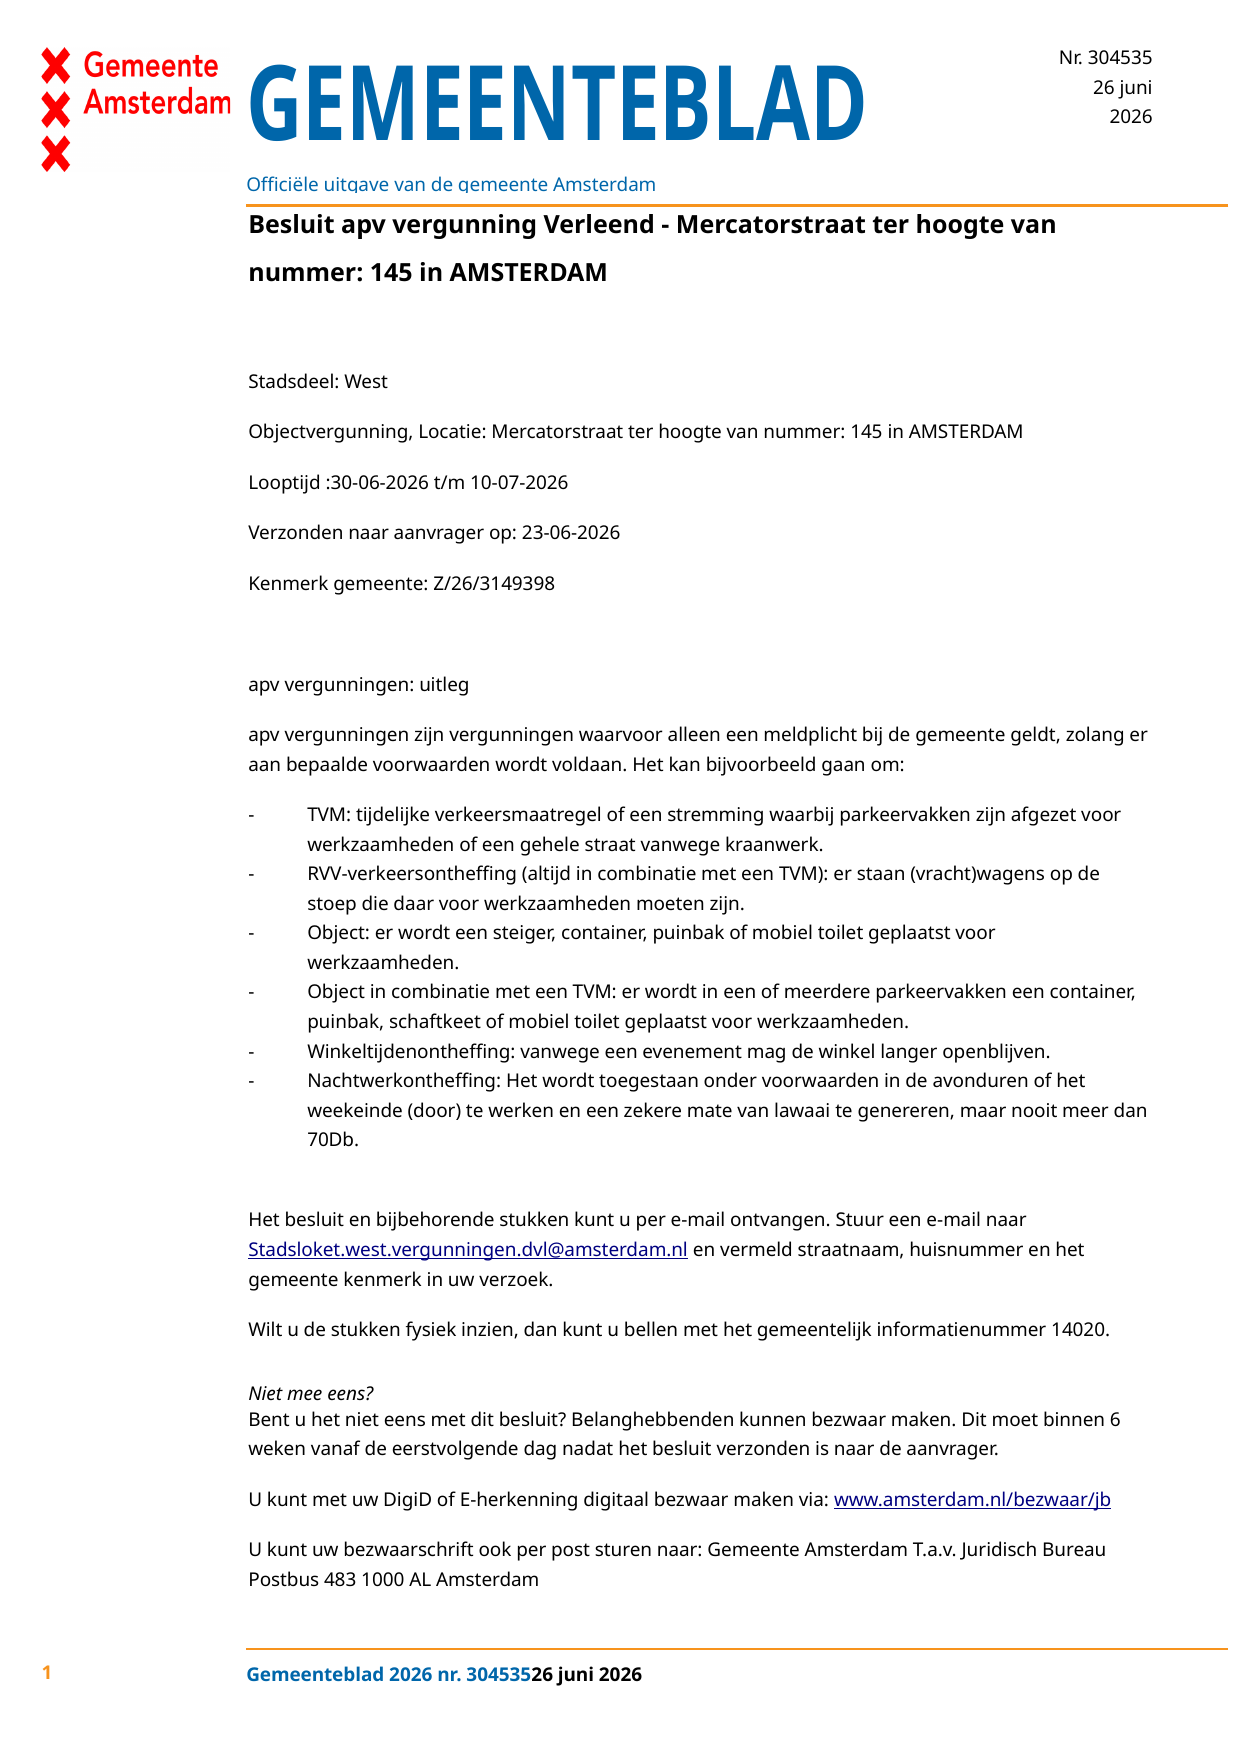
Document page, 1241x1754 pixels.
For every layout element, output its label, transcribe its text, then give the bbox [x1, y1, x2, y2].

text Objectvergunning, Locatie: Mercatorstraat ter hoogte van nummer: 145 in AMSTERDAM [248, 419, 1152, 444]
list RVV-verkeersontheffing (altijd in combinatie met een TVM): er staan (vracht)wagens op de stoep die daar voor werkzaamheden moeten zijn. [248, 860, 1152, 916]
list TVM: tijdelijke verkeersmaatregel of een stremming waarbij parkeervakken zijn afgezet voor werkzaamheden of een gehele straat vanwege kraanwerk. [248, 801, 1152, 857]
text Kenmerk gemeente: Z/26/3149398 [248, 570, 1152, 596]
list Nachtwerkontheffing: Het wordt toegestaan onder voorwaarden in de avonduren of het weekeinde (door) te werken en een zekere mate van lawaai te genereren, maar nooit meer dan 70Db. [248, 1067, 1152, 1152]
text Verzonden naar aanvrager op: 23-06-2026 [248, 519, 1152, 545]
text U kunt met uw DigiD of E-herkenning digitaal bezwaar maken via: www.amsterdam.nl/bezwaar/jb [248, 1486, 1152, 1512]
text U kunt uw bezwaarschrift ook per post sturen naar: Gemeente Amsterdam T.a.v. Juridisch Bureau Postbus 483 1000 AL Amsterdam [248, 1536, 1152, 1592]
list Object: er wordt een steiger, container, puinbak of mobiel toilet geplaatst voor werkzaamheden. [248, 919, 1152, 975]
text Looptijd :30-06-2026 t/m 10-07-2026 [248, 469, 1152, 495]
picture [41, 47, 231, 172]
text Niet mee eens? [248, 1380, 1152, 1406]
list Object in combinatie met een TVM: er wordt in een of meerdere parkeervakken een container, puinbak, schaftkeet of mobiel toilet geplaatst voor werkzaamheden. [248, 979, 1152, 1034]
text Wilt u de stukken fysiek inzien, dan kunt u bellen met het gemeentelijk informatienummer 14020. [248, 1316, 1152, 1342]
text Besluit apv vergunning Verleend - Mercatorstraat ter hoogte van nummer: 145 in AMSTERDAM [248, 207, 1152, 288]
text Stadsdeel: West [248, 368, 1152, 394]
text Het besluit en bijbehorende stukken kunt u per e-mail ontvangen. Stuur een e-mail naar Stadsloket.west.vergunningen.dvl@amsterdam.nl en vermeld straatnaam, huisnummer en het gemeente kenmerk in uw verzoek. [248, 1207, 1152, 1292]
text apv vergunningen zijn vergunningen waarvoor alleen een meldplicht bij de gemeente geldt, zolang er aan bepaalde voorwaarden wordt voldaan. Het kan bijvoorbeeld gaan om: [248, 721, 1152, 777]
list Winkeltijdenontheffing: vanwege een evenement mag de winkel langer openblijven. [248, 1038, 1152, 1064]
text Bent u het niet eens met dit besluit? Belanghebbenden kunnen bezwaar maken. Dit moet binnen 6 weken vanaf de eerstvolgende dag nadat het besluit verzonden is naar de aanvrager. [248, 1406, 1152, 1461]
text apv vergunningen: uitleg [248, 671, 1152, 697]
